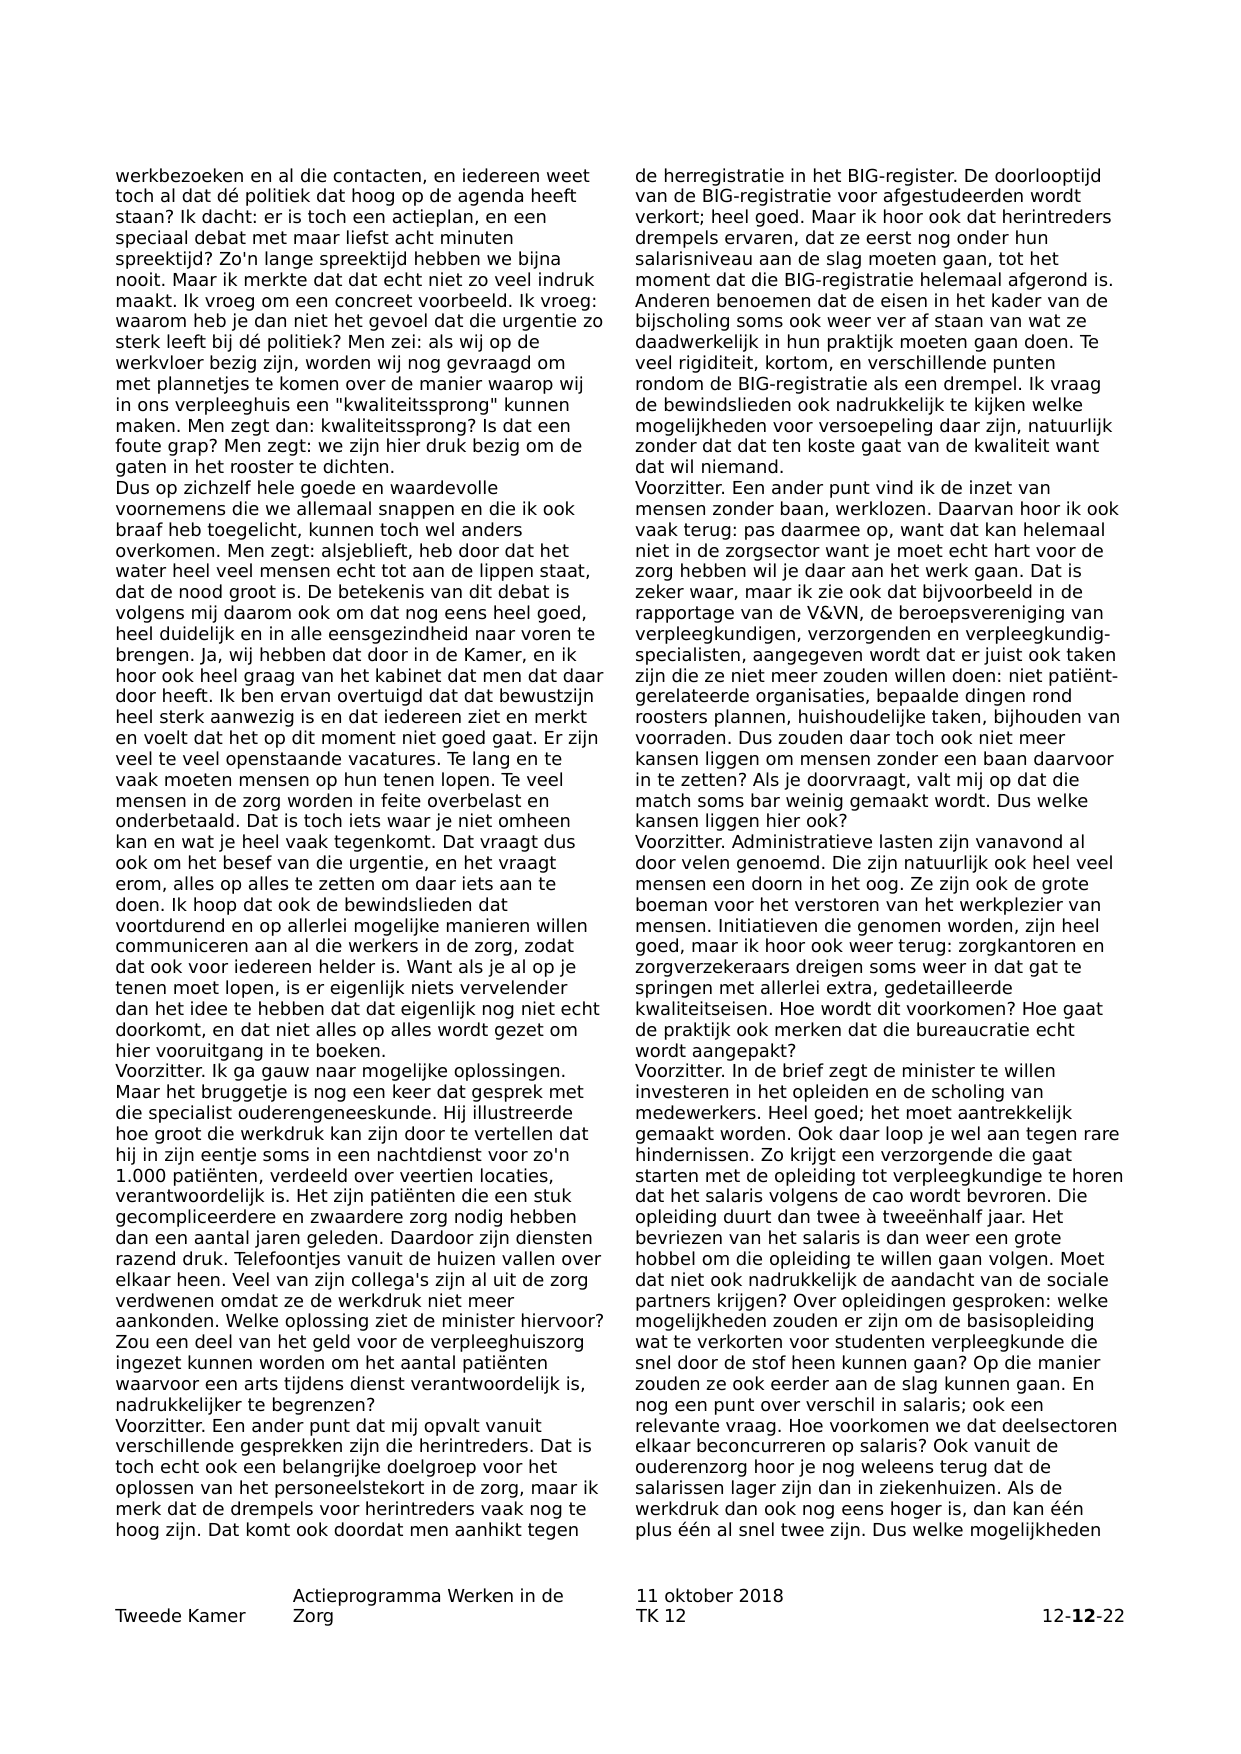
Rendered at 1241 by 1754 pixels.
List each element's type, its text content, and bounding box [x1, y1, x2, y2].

text Voorzitter. Administratieve lasten zijn vanavond al door velen genoemd. Die zijn natuurlijk ook heel veel mensen een doorn in het oog. Ze zijn ook de grote boeman voor het verstoren van het werkplezier van mensen. Initiatieven die genomen worden, zijn heel goed, maar ik hoor ook weer terug: zorgkantoren en zorgverzekeraars dreigen soms weer in dat gat te springen met allerlei extra, gedetailleerde kwaliteitseisen. Hoe wordt dit voorkomen? Hoe gaat de praktijk ook merken dat die bureaucratie echt wordt aangepakt? [635, 832, 1125, 1061]
text werkbezoeken en al die contacten, en iedereen weet toch al dat dé politiek dat hoog op de agenda heeft staan? Ik dacht: er is toch een actieplan, en een speciaal debat met maar liefst acht minuten spreektijd? Zo'n lange spreektijd hebben we bijna nooit. Maar ik merkte dat dat echt niet zo veel indruk maakt. Ik vroeg om een concreet voorbeeld. Ik vroeg: waarom heb je dan niet het gevoel dat die urgentie zo sterk leeft bij dé politiek? Men zei: als wij op de werkvloer bezig zijn, worden wij nog gevraagd om met plannetjes te komen over de manier waarop wij in ons verpleeghuis een "kwaliteitssprong" kunnen maken. Men zegt dan: kwaliteitssprong? Is dat een foute grap? Men zegt: we zijn hier druk bezig om de gaten in het rooster te dichten. [115, 165, 605, 478]
text Voorzitter. Een ander punt dat mij opvalt vanuit verschillende gesprekken zijn die herintreders. Dat is toch echt ook een belangrijke doelgroep voor het oplossen van het personeelstekort in de zorg, maar ik merk dat de drempels voor herintreders vaak nog te hoog zijn. Dat komt ook doordat men aanhikt tegen [115, 1415, 605, 1540]
text Dus op zichzelf hele goede en waardevolle voornemens die we allemaal snappen en die ik ook braaf heb toegelicht, kunnen toch wel anders overkomen. Men zegt: alsjeblieft, heb door dat het water heel veel mensen echt tot aan de lippen staat, dat de nood groot is. De betekenis van dit debat is volgens mij daarom ook om dat nog eens heel goed, heel duidelijk en in alle eensgezindheid naar voren te brengen. Ja, wij hebben dat door in de Kamer, en ik hoor ook heel graag van het kabinet dat men dat daar door heeft. Ik ben ervan overtuigd dat dat bewustzijn heel sterk aanwezig is en dat iedereen ziet en merkt en voelt dat het op dit moment niet goed gaat. Er zijn veel te veel openstaande vacatures. Te lang en te vaak moeten mensen op hun tenen lopen. Te veel mensen in de zorg worden in feite overbelast en onderbetaald. Dat is toch iets waar je niet omheen kan en wat je heel vaak tegenkomt. Dat vraagt dus ook om het besef van die urgentie, en het vraagt erom, alles op alles te zetten om daar iets aan te doen. Ik hoop dat ook de bewindslieden dat voortdurend en op allerlei mogelijke manieren willen communiceren aan al die werkers in de zorg, zodat dat ook voor iedereen helder is. Want als je al op je tenen moet lopen, is er eigenlijk niets vervelender dan het idee te hebben dat dat eigenlijk nog niet echt doorkomt, en dat niet alles op alles wordt gezet om hier vooruitgang in te boeken. [115, 478, 605, 1061]
text de herregistratie in het BIG-register. De doorlooptijd van de BIG-registratie voor afgestudeerden wordt verkort; heel goed. Maar ik hoor ook dat herintreders drempels ervaren, dat ze eerst nog onder hun salarisniveau aan de slag moeten gaan, tot het moment dat die BIG-registratie helemaal afgerond is. Anderen benoemen dat de eisen in het kader van de bijscholing soms ook weer ver af staan van wat ze daadwerkelijk in hun praktijk moeten gaan doen. Te veel rigiditeit, kortom, en verschillende punten rondom de BIG-registratie als een drempel. Ik vraag de bewindslieden ook nadrukkelijk te kijken welke mogelijkheden voor versoepeling daar zijn, natuurlijk zonder dat dat ten koste gaat van de kwaliteit want dat wil niemand. [635, 165, 1125, 478]
text Voorzitter. In de brief zegt de minister te willen investeren in het opleiden en de scholing van medewerkers. Heel goed; het moet aantrekkelijk gemaakt worden. Ook daar loop je wel aan tegen rare hindernissen. Zo krijgt een verzorgende die gaat starten met de opleiding tot verpleegkundige te horen dat het salaris volgens de cao wordt bevroren. Die opleiding duurt dan twee à tweeënhalf jaar. Het bevriezen van het salaris is dan weer een grote hobbel om die opleiding te willen gaan volgen. Moet dat niet ook nadrukkelijk de aandacht van de sociale partners krijgen? Over opleidingen gesproken: welke mogelijkheden zouden er zijn om de basisopleiding wat te verkorten voor studenten verpleegkunde die snel door de stof heen kunnen gaan? Op die manier zouden ze ook eerder aan de slag kunnen gaan. En nog een punt over verschil in salaris; ook een relevante vraag. Hoe voorkomen we dat deelsectoren elkaar beconcurreren op salaris? Ook vanuit de ouderenzorg hoor je nog weleens terug dat de salarissen lager zijn dan in ziekenhuizen. Als de werkdruk dan ook nog eens hoger is, dan kan één plus één al snel twee zijn. Dus welke mogelijkheden [635, 1061, 1125, 1540]
text Voorzitter. Een ander punt vind ik de inzet van mensen zonder baan, werklozen. Daarvan hoor ik ook vaak terug: pas daarmee op, want dat kan helemaal niet in de zorgsector want je moet echt hart voor de zorg hebben wil je daar aan het werk gaan. Dat is zeker waar, maar ik zie ook dat bijvoorbeeld in de rapportage van de V&VN, de beroepsvereniging van verpleegkundigen, verzorgenden en verpleegkundig-specialisten, aangegeven wordt dat er juist ook taken zijn die ze niet meer zouden willen doen: niet patiënt-gerelateerde organisaties, bepaalde dingen rond roosters plannen, huishoudelijke taken, bijhouden van voorraden. Dus zouden daar toch ook niet meer kansen liggen om mensen zonder een baan daarvoor in te zetten? Als je doorvraagt, valt mij op dat die match soms bar weinig gemaakt wordt. Dus welke kansen liggen hier ook? [635, 478, 1125, 832]
text Voorzitter. Ik ga gauw naar mogelijke oplossingen. Maar het bruggetje is nog een keer dat gesprek met die specialist ouderengeneeskunde. Hij illustreerde hoe groot die werkdruk kan zijn door te vertellen dat hij in zijn eentje soms in een nachtdienst voor zo'n 1.000 patiënten, verdeeld over veertien locaties, verantwoordelijk is. Het zijn patiënten die een stuk gecompliceerdere en zwaardere zorg nodig hebben dan een aantal jaren geleden. Daardoor zijn diensten razend druk. Telefoontjes vanuit de huizen vallen over elkaar heen. Veel van zijn collega's zijn al uit de zorg verdwenen omdat ze de werkdruk niet meer aankonden. Welke oplossing ziet de minister hiervoor? Zou een deel van het geld voor de verpleeghuiszorg ingezet kunnen worden om het aantal patiënten waarvoor een arts tijdens dienst verantwoordelijk is, nadrukkelijker te begrenzen? [115, 1061, 605, 1415]
